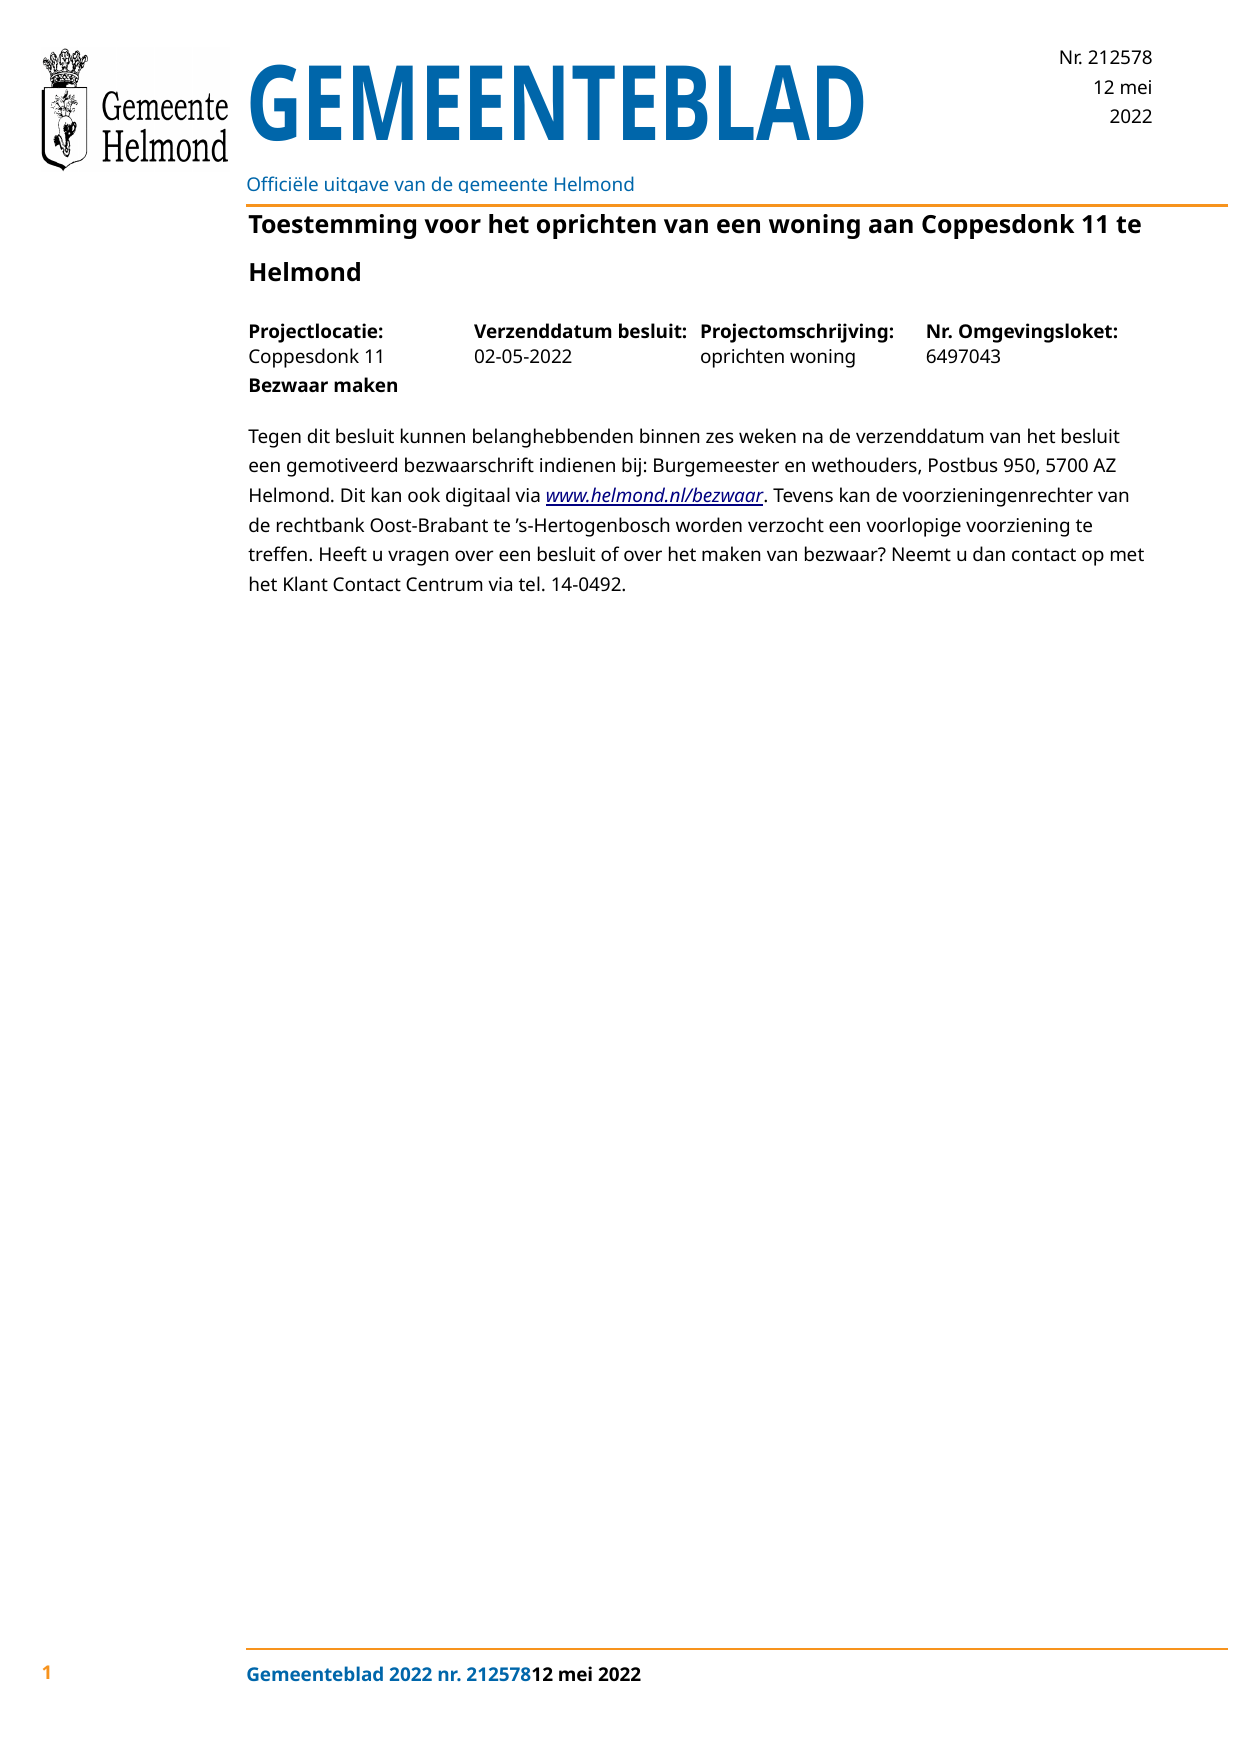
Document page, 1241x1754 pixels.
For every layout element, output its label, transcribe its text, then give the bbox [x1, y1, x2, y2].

table_header Projectomschrijving: [700, 318, 926, 344]
table_cell oprichten woning [700, 344, 926, 369]
picture [41, 47, 231, 172]
table_header Nr. Omgevingsloket: [926, 318, 1152, 344]
text Tegen dit besluit kunnen belanghebbenden binnen zes weken na de verzenddatum van het besluit een gemotiveerd bezwaarschrift indienen bij: Burgemeester en wethouders, Postbus 950, 5700 AZ Helmond. Dit kan ook digitaal via www.helmond.nl/bezwaar. Tevens kan de voorzieningenrechter van de rechtbank Oost-Brabant te ’s-Hertogenbosch worden verzocht een voorlopige voorziening te treffen. Heeft u vragen over een besluit of over het maken van bezwaar? Neemt u dan contact op met het Klant Contact Centrum via tel. 14-0492. [248, 423, 1152, 597]
table_header Projectlocatie: [248, 318, 474, 344]
text Toestemming voor het oprichten van een woning aan Coppesdonk 11 te Helmond [248, 207, 1152, 288]
table_header Verzenddatum besluit: [474, 318, 700, 344]
table_cell 02-05-2022 [474, 344, 700, 369]
text Bezwaar maken [248, 373, 1152, 398]
table_cell 6497043 [926, 344, 1152, 369]
table_cell Coppesdonk 11 [248, 344, 474, 369]
